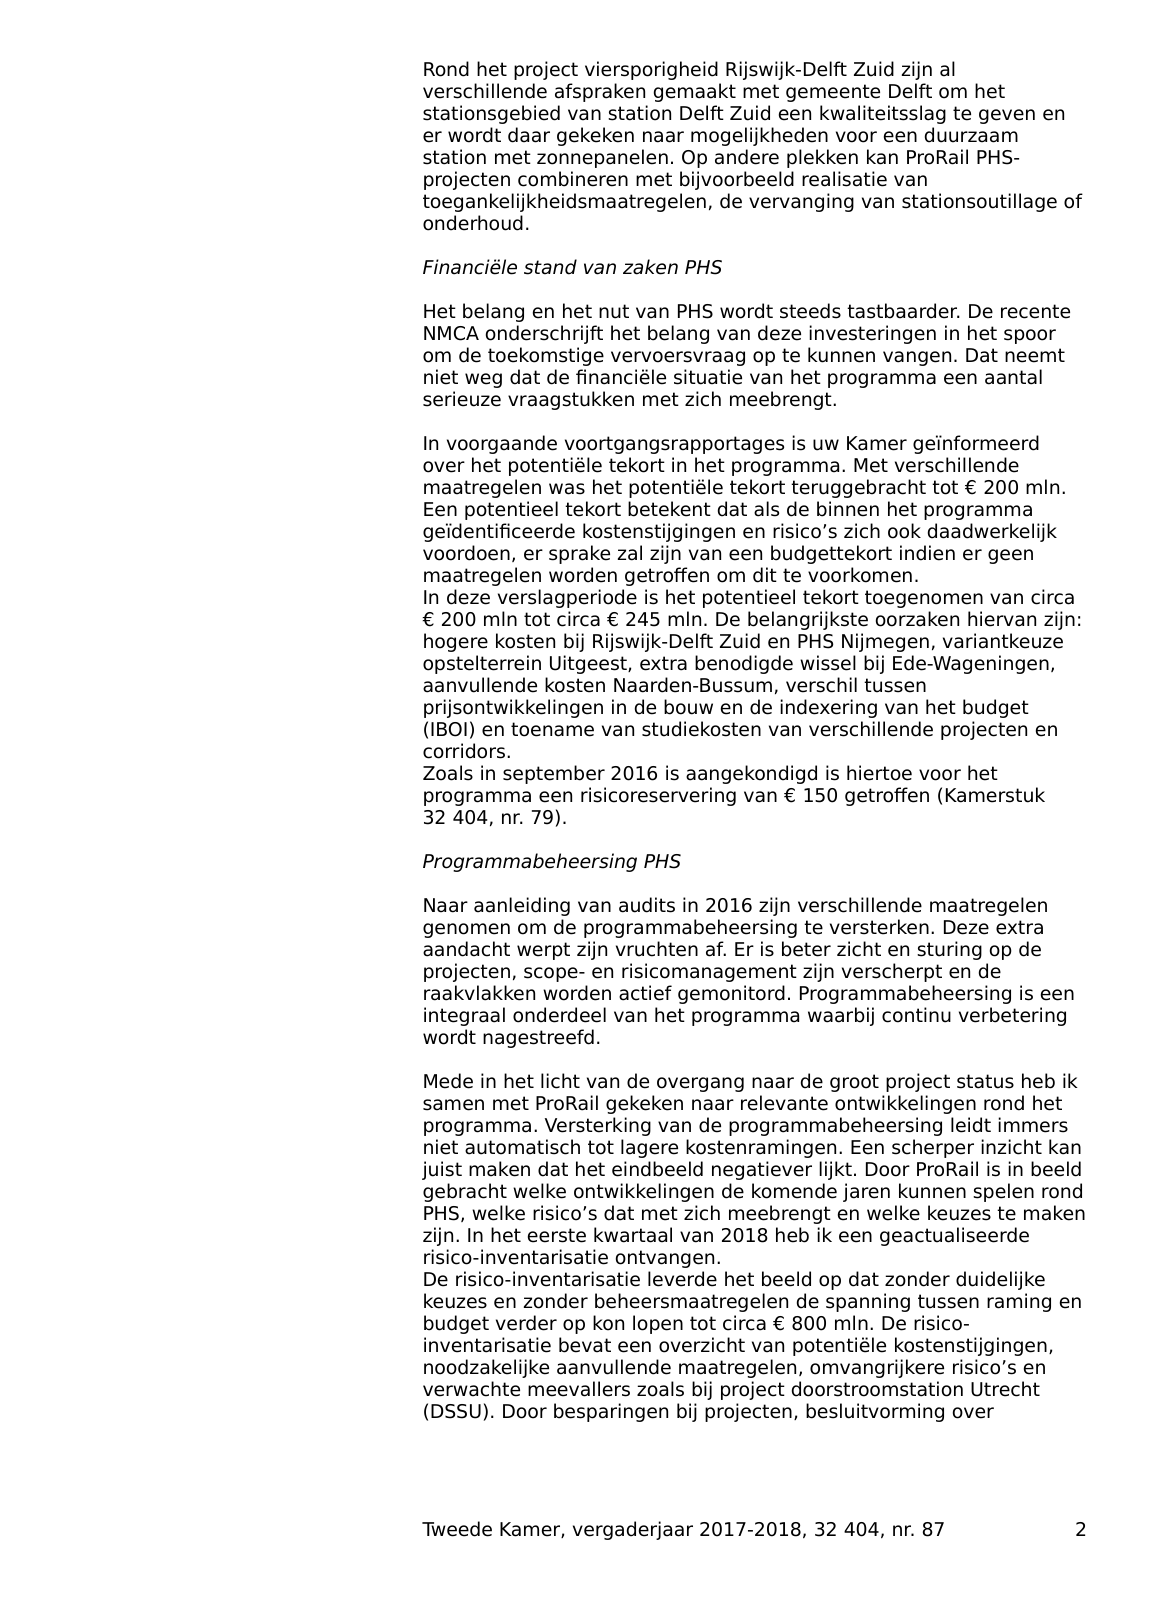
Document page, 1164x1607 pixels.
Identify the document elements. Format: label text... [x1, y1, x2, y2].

text Naar aanleiding van audits in 2016 zijn verschillende maatregelen genomen om de programmabeheersing te versterken. Deze extra aandacht werpt zijn vruchten af. Er is beter zicht en sturing op de projecten, scope- en risicomanagement zijn verscherpt en de raakvlakken worden actief gemonitord. Programmabeheersing is een integraal onderdeel van het programma waarbij continu verbetering wordt nagestreefd. [422, 895, 1087, 1049]
text Mede in het licht van de overgang naar de groot project status heb ik samen met ProRail gekeken naar relevante ontwikkelingen rond het programma. Versterking van de programmabeheersing leidt immers niet automatisch tot lagere kostenramingen. Een scherper inzicht kan juist maken dat het eindbeeld negatiever lijkt. Door ProRail is in beeld gebracht welke ontwikkelingen de komende jaren kunnen spelen rond PHS, welke risico’s dat met zich meebrengt en welke keuzes te maken zijn. In het eerste kwartaal van 2018 heb ik een geactualiseerde risico-inventarisatie ontvangen. [422, 1071, 1087, 1269]
text Rond het project viersporigheid Rijswijk-Delft Zuid zijn al verschillende afspraken gemaakt met gemeente Delft om het stationsgebied van station Delft Zuid een kwaliteitsslag te geven en er wordt daar gekeken naar mogelijkheden voor een duurzaam station met zonnepanelen. Op andere plekken kan ProRail PHS-projecten combineren met bijvoorbeeld realisatie van toegankelijkheidsmaatregelen, de vervanging van stationsoutillage of onderhoud. [422, 59, 1087, 235]
text Zoals in september 2016 is aangekondigd is hiertoe voor het programma een risicoreservering van € 150 getroffen (Kamerstuk 32 404, nr. 79). [422, 763, 1087, 829]
text In deze verslagperiode is het potentieel tekort toegenomen van circa € 200 mln tot circa € 245 mln. De belangrijkste oorzaken hiervan zijn: hogere kosten bij Rijswijk-Delft Zuid en PHS Nijmegen, variantkeuze opstelterrein Uitgeest, extra benodigde wissel bij Ede-Wageningen, aanvullende kosten Naarden-Bussum, verschil tussen prijsontwikkelingen in de bouw en de indexering van het budget (IBOI) en toename van studiekosten van verschillende projecten en corridors. [422, 587, 1087, 763]
subtitle Financiële stand van zaken PHS [422, 257, 1087, 279]
subtitle Programmabeheersing PHS [422, 851, 1087, 873]
text Het belang en het nut van PHS wordt steeds tastbaarder. De recente NMCA onderschrijft het belang van deze investeringen in het spoor om de toekomstige vervoersvraag op te kunnen vangen. Dat neemt niet weg dat de financiële situatie van het programma een aantal serieuze vraagstukken met zich meebrengt. [422, 301, 1087, 411]
text De risico-inventarisatie leverde het beeld op dat zonder duidelijke keuzes en zonder beheersmaatregelen de spanning tussen raming en budget verder op kon lopen tot circa € 800 mln. De risico-inventarisatie bevat een overzicht van potentiële kostenstijgingen, noodzakelijke aanvullende maatregelen, omvangrijkere risico’s en verwachte meevallers zoals bij project doorstroomstation Utrecht (DSSU). Door besparingen bij projecten, besluitvorming over [422, 1269, 1087, 1423]
text In voorgaande voortgangsrapportages is uw Kamer geïnformeerd over het potentiële tekort in het programma. Met verschillende maatregelen was het potentiële tekort teruggebracht tot € 200 mln. Een potentieel tekort betekent dat als de binnen het programma geïdentificeerde kostenstijgingen en risico’s zich ook daadwerkelijk voordoen, er sprake zal zijn van een budgettekort indien er geen maatregelen worden getroffen om dit te voorkomen. [422, 433, 1087, 587]
